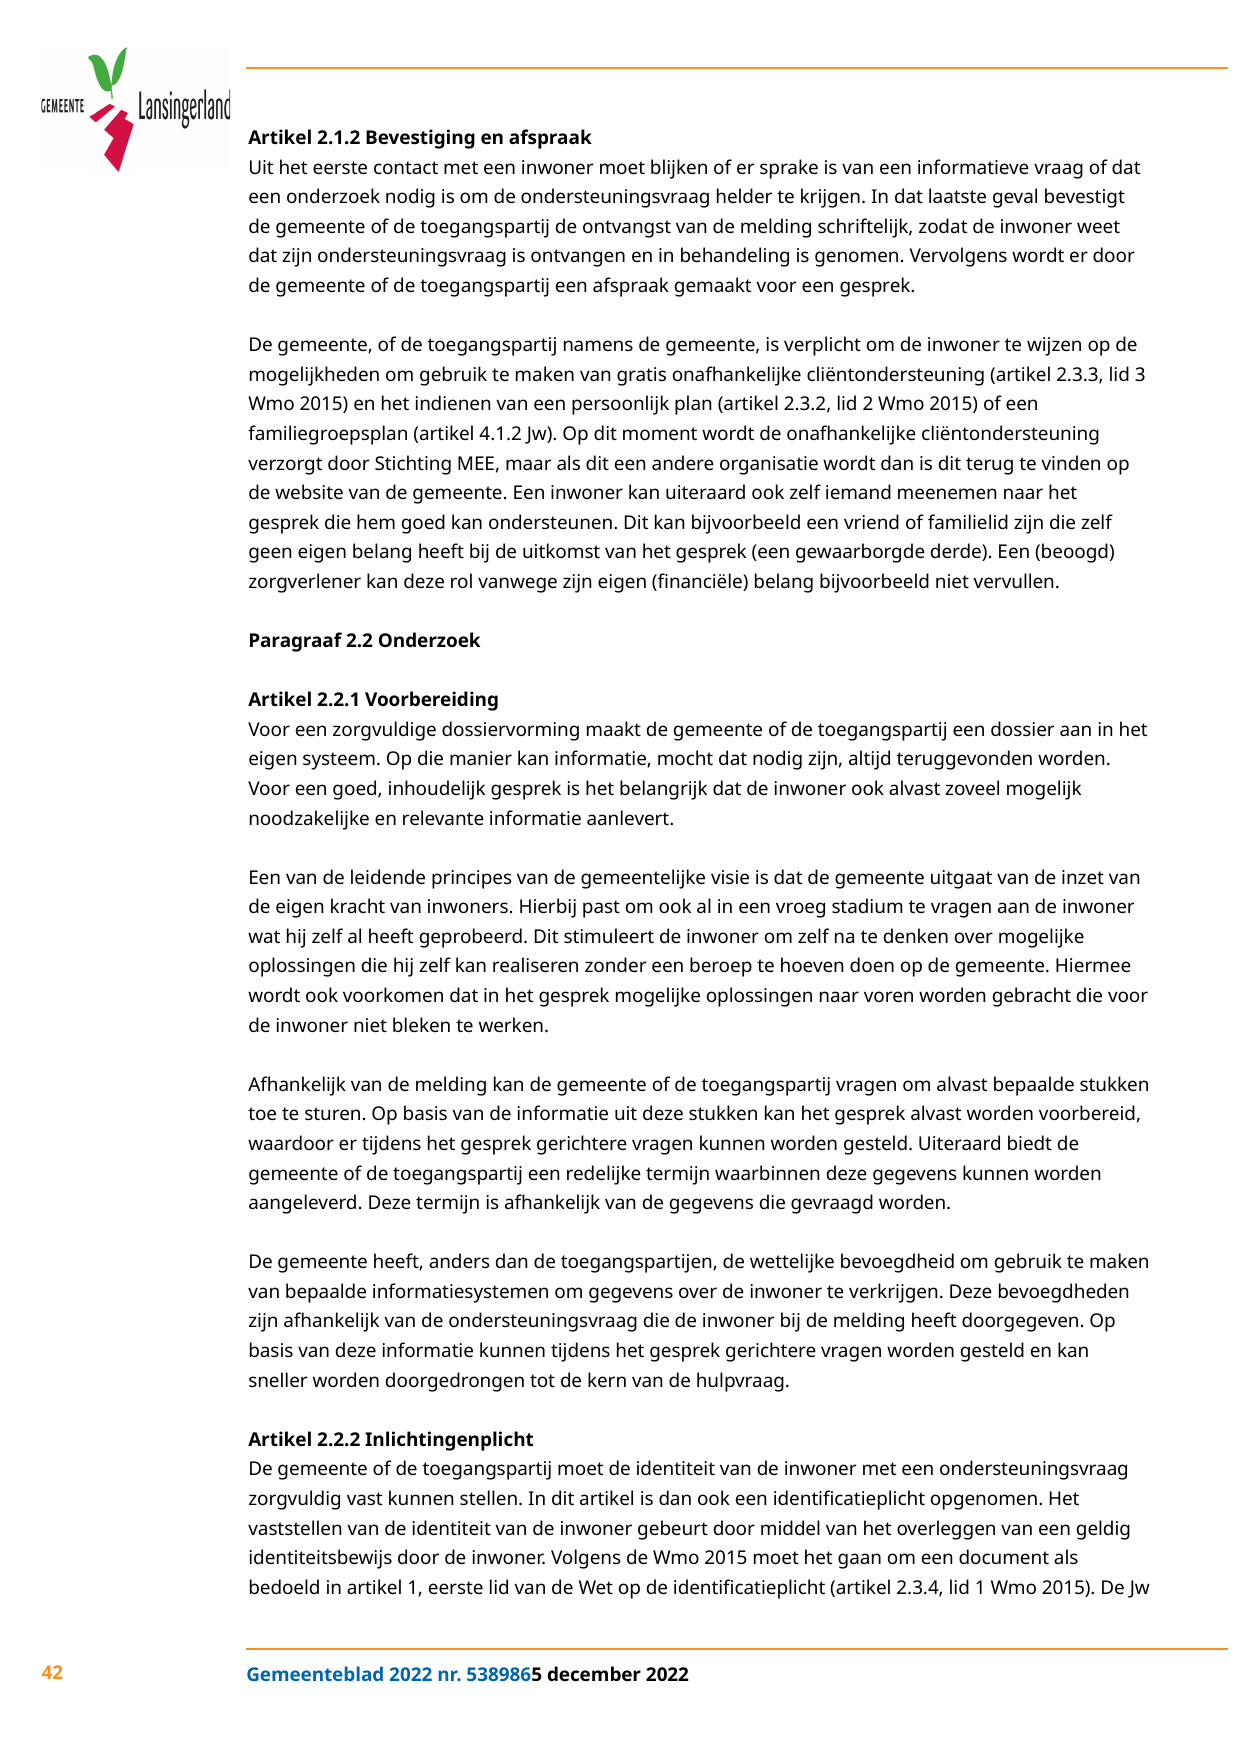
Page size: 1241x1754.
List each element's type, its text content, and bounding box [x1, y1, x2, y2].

text De gemeente, of de toegangspartij namens de gemeente, is verplicht om de inwoner te wijzen op de mogelijkheden om gebruik te maken van gratis onafhankelijke cliëntondersteuning (artikel 2.3.3, lid 3 Wmo 2015) en het indienen van een persoonlijk plan (artikel 2.3.2, lid 2 Wmo 2015) of een familiegroepsplan (artikel 4.1.2 Jw). Op dit moment wordt de onafhankelijke cliëntondersteuning verzorgt door Stichting MEE, maar als dit een andere organisatie wordt dan is dit terug te vinden op de website van de gemeente. Een inwoner kan uiteraard ook zelf iemand meenemen naar het gesprek die hem goed kan ondersteunen. Dit kan bijvoorbeeld een vriend of familielid zijn die zelf geen eigen belang heeft bij de uitkomst van het gesprek (een gewaarborgde derde). Een (beoogd) zorgverlener kan deze rol vanwege zijn eigen (financiële) belang bijvoorbeeld niet vervullen. [248, 331, 1152, 594]
text Afhankelijk van de melding kan de gemeente of de toegangspartij vragen om alvast bepaalde stukken toe te sturen. Op basis van de informatie uit deze stukken kan het gesprek alvast worden voorbereid, waardoor er tijdens het gesprek gerichtere vragen kunnen worden gesteld. Uiteraard biedt de gemeente of de toegangspartij een redelijke termijn waarbinnen deze gegevens kunnen worden aangeleverd. Deze termijn is afhankelijk van de gegevens die gevraagd worden. [248, 1071, 1152, 1215]
text Artikel 2.1.2 Bevestiging en afspraak [248, 124, 1152, 150]
text Voor een zorgvuldige dossiervorming maakt de gemeente of de toegangspartij een dossier aan in het eigen systeem. Op die manier kan informatie, mocht dat nodig zijn, altijd teruggevonden worden. Voor een goed, inhoudelijk gesprek is het belangrijk dat de inwoner ook alvast zoveel mogelijk noodzakelijke en relevante informatie aanlevert. [248, 716, 1152, 831]
text Uit het eerste contact met een inwoner moet blijken of er sprake is van een informatieve vraag of dat een onderzoek nodig is om de ondersteuningsvraag helder te krijgen. In dat laatste geval bevestigt de gemeente of de toegangspartij de ontvangst van de melding schriftelijk, zodat de inwoner weet dat zijn ondersteuningsvraag is ontvangen en in behandeling is genomen. Vervolgens wordt er door de gemeente of de toegangspartij een afspraak gemaakt voor een gesprek. [248, 154, 1152, 298]
text De gemeente of de toegangspartij moet de identiteit van de inwoner met een ondersteuningsvraag zorgvuldig vast kunnen stellen. In dit artikel is dan ook een identificatieplicht opgenomen. Het vaststellen van de identiteit van de inwoner gebeurt door middel van het overleggen van een geldig identiteitsbewijs door de inwoner. Volgens de Wmo 2015 moet het gaan om een document als bedoeld in artikel 1, eerste lid van de Wet op de identificatieplicht (artikel 2.3.4, lid 1 Wmo 2015). De Jw [248, 1456, 1152, 1600]
text Artikel 2.2.2 Inlichtingenplicht [248, 1426, 1152, 1452]
text Artikel 2.2.1 Voorbereiding [248, 686, 1152, 712]
picture [41, 47, 231, 172]
text Een van de leidende principes van de gemeentelijke visie is dat de gemeente uitgaat van de inzet van de eigen kracht van inwoners. Hierbij past om ook al in een vroeg stadium te vragen aan de inwoner wat hij zelf al heeft geprobeerd. Dit stimuleert de inwoner om zelf na te denken over mogelijke oplossingen die hij zelf kan realiseren zonder een beroep te hoeven doen op de gemeente. Hiermee wordt ook voorkomen dat in het gesprek mogelijke oplossingen naar voren worden gebracht die voor de inwoner niet bleken te werken. [248, 864, 1152, 1038]
text Paragraaf 2.2 Onderzoek [248, 627, 1152, 653]
text De gemeente heeft, anders dan de toegangspartijen, de wettelijke bevoegdheid om gebruik te maken van bepaalde informatiesystemen om gegevens over de inwoner te verkrijgen. Deze bevoegdheden zijn afhankelijk van de ondersteuningsvraag die de inwoner bij de melding heeft doorgegeven. Op basis van deze informatie kunnen tijdens het gesprek gerichtere vragen worden gesteld en kan sneller worden doorgedrongen tot de kern van de hulpvraag. [248, 1248, 1152, 1393]
